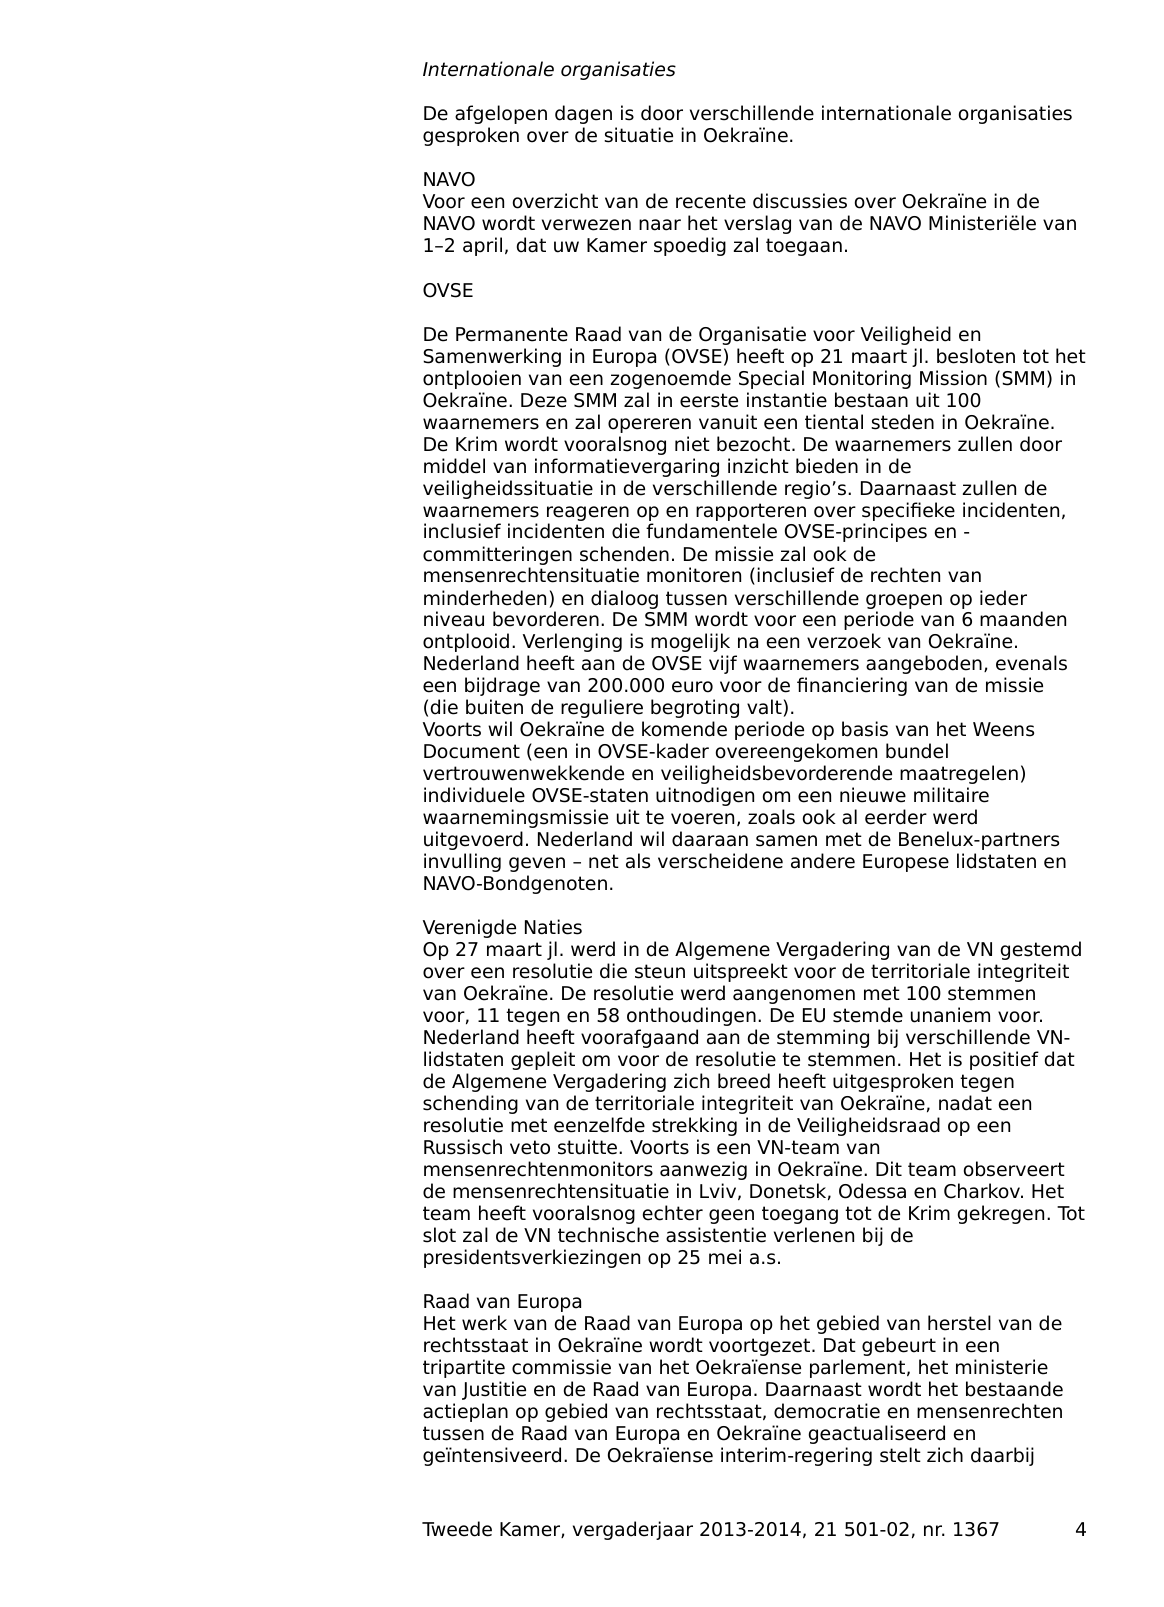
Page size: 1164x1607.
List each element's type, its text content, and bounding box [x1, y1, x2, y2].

subtitle OVSE [422, 279, 1087, 301]
text Voor een overzicht van de recente discussies over Oekraïne in de NAVO wordt verwezen naar het verslag van de NAVO Ministeriële van 1–2 april, dat uw Kamer spoedig zal toegaan. [422, 191, 1087, 257]
subtitle NAVO [422, 169, 1087, 191]
text Voorts wil Oekraïne de komende periode op basis van het Weens Document (een in OVSE-kader overeengekomen bundel vertrouwenwekkende en veiligheidsbevorderende maatregelen) individuele OVSE-staten uitnodigen om een nieuwe militaire waarnemingsmissie uit te voeren, zoals ook al eerder werd uitgevoerd. Nederland wil daaraan samen met de Benelux-partners invulling geven – net als verscheidene andere Europese lidstaten en NAVO-Bondgenoten. [422, 719, 1087, 895]
text De Permanente Raad van de Organisatie voor Veiligheid en Samenwerking in Europa (OVSE) heeft op 21 maart jl. besloten tot het ontplooien van een zogenoemde Special Monitoring Mission (SMM) in Oekraïne. Deze SMM zal in eerste instantie bestaan uit 100 waarnemers en zal opereren vanuit een tiental steden in Oekraïne. De Krim wordt vooralsnog niet bezocht. De waarnemers zullen door middel van informatievergaring inzicht bieden in de veiligheidssituatie in de verschillende regio’s. Daarnaast zullen de waarnemers reageren op en rapporteren over specifieke incidenten, inclusief incidenten die fundamentele OVSE-principes en -committeringen schenden. De missie zal ook de mensenrechtensituatie monitoren (inclusief de rechten van minderheden) en dialoog tussen verschillende groepen op ieder niveau bevorderen. De SMM wordt voor een periode van 6 maanden ontplooid. Verlenging is mogelijk na een verzoek van Oekraïne. Nederland heeft aan de OVSE vijf waarnemers aangeboden, evenals een bijdrage van 200.000 euro voor de financiering van de missie (die buiten de reguliere begroting valt). [422, 324, 1087, 719]
subtitle Raad van Europa [422, 1291, 1087, 1313]
subtitle Verenigde Naties [422, 917, 1087, 939]
subtitle Internationale organisaties [422, 59, 1087, 81]
text Op 27 maart jl. werd in de Algemene Vergadering van de VN gestemd over een resolutie die steun uitspreekt voor de territoriale integriteit van Oekraïne. De resolutie werd aangenomen met 100 stemmen voor, 11 tegen en 58 onthoudingen. De EU stemde unaniem voor. Nederland heeft voorafgaand aan de stemming bij verschillende VN-lidstaten gepleit om voor de resolutie te stemmen. Het is positief dat de Algemene Vergadering zich breed heeft uitgesproken tegen schending van de territoriale integriteit van Oekraïne, nadat een resolutie met eenzelfde strekking in de Veiligheidsraad op een Russisch veto stuitte. Voorts is een VN-team van mensenrechtenmonitors aanwezig in Oekraïne. Dit team observeert de mensenrechtensituatie in Lviv, Donetsk, Odessa en Charkov. Het team heeft vooralsnog echter geen toegang tot de Krim gekregen. Tot slot zal de VN technische assistentie verlenen bij de presidentsverkiezingen op 25 mei a.s. [422, 939, 1087, 1269]
text Het werk van de Raad van Europa op het gebied van herstel van de rechtsstaat in Oekraïne wordt voortgezet. Dat gebeurt in een tripartite commissie van het Oekraïense parlement, het ministerie van Justitie en de Raad van Europa. Daarnaast wordt het bestaande actieplan op gebied van rechtsstaat, democratie en mensenrechten tussen de Raad van Europa en Oekraïne geactualiseerd en geïntensiveerd. De Oekraïense interim-regering stelt zich daarbij [422, 1313, 1087, 1467]
text De afgelopen dagen is door verschillende internationale organisaties gesproken over de situatie in Oekraïne. [422, 103, 1087, 147]
